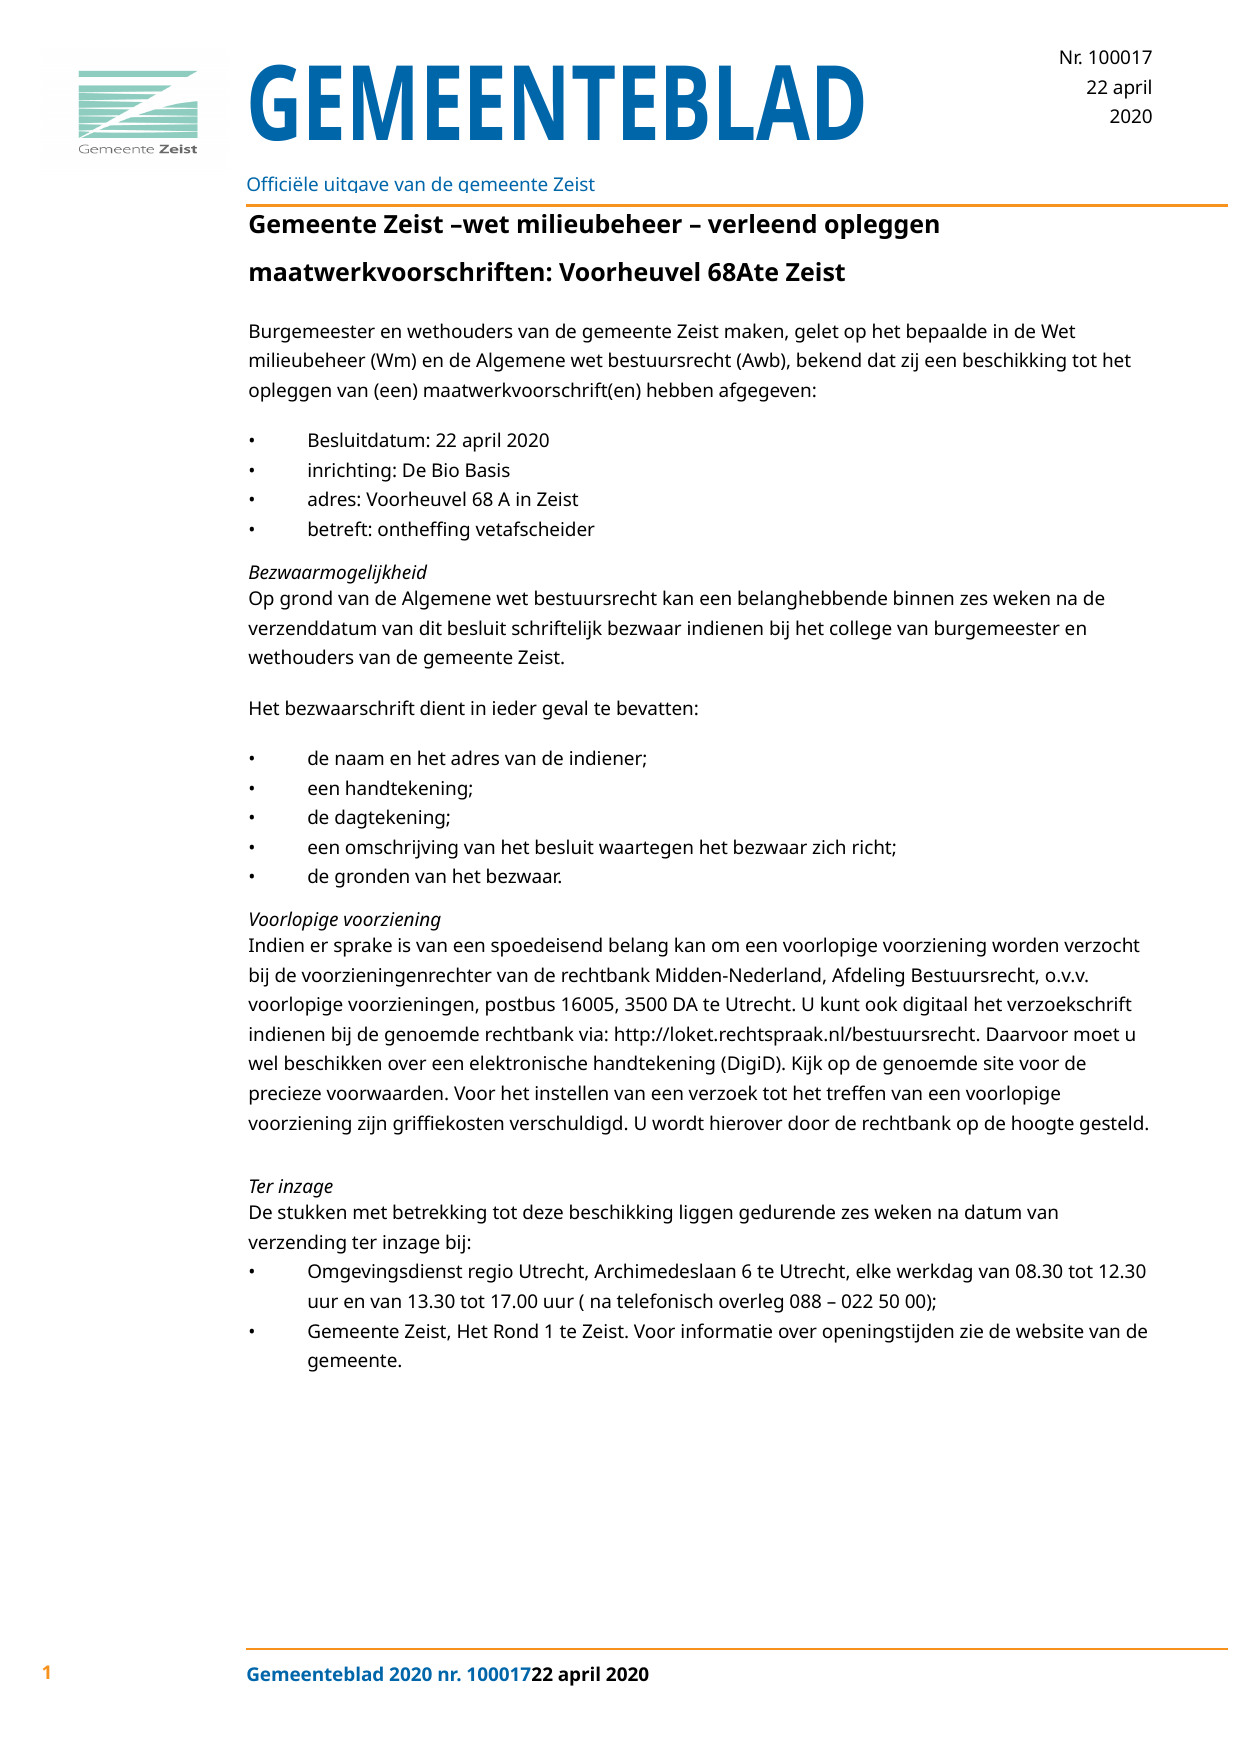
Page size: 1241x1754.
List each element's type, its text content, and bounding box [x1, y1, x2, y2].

text Burgemeester en wethouders van de gemeente Zeist maken, gelet op het bepaalde in de Wet milieubeheer (Wm) en de Algemene wet bestuursrecht (Awb), bekend dat zij een beschikking tot het opleggen van (een) maatwerkvoorschrift(en) hebben afgegeven: [248, 318, 1152, 403]
text Gemeente Zeist –wet milieubeheer – verleend opleggen maatwerkvoorschriften: Voorheuvel 68Ate Zeist [248, 207, 1152, 288]
list Besluitdatum: 22 april 2020 [248, 427, 1152, 453]
list inrichting: De Bio Basis [248, 457, 1152, 483]
list adres: Voorheuvel 68 A in Zeist [248, 487, 1152, 512]
list de gronden van het bezwaar. [248, 863, 1152, 889]
text Voorlopige voorziening [248, 907, 1152, 932]
list Omgevingsdienst regio Utrecht, Archimedeslaan 6 te Utrecht, elke werkdag van 08.30 tot 12.30 uur en van 13.30 tot 17.00 uur ( na telefonisch overleg 088 – 022 50 00); [248, 1259, 1152, 1314]
list de naam en het adres van de indiener; [248, 745, 1152, 771]
text Op grond van de Algemene wet bestuursrecht kan een belanghebbende binnen zes weken na de verzenddatum van dit besluit schriftelijk bezwaar indienen bij het college van burgemeester en wethouders van de gemeente Zeist. [248, 585, 1152, 670]
list de dagtekening; [248, 804, 1152, 830]
text Indien er sprake is van een spoedeisend belang kan om een voorlopige voorziening worden verzocht bij de voorzieningenrechter van de rechtbank Midden-Nederland, Afdeling Bestuursrecht, o.v.v. voorlopige voorzieningen, postbus 16005, 3500 DA te Utrecht. U kunt ook digitaal het verzoekschrift indienen bij de genoemde rechtbank via: http://loket.rechtspraak.nl/bestuursrecht. Daarvoor moet u wel beschikken over een elektronische handtekening (DigiD). Kijk op de genoemde site voor de precieze voorwaarden. Voor het instellen van een verzoek tot het treffen van een voorlopige voorziening zijn griffiekosten verschuldigd. U wordt hierover door de rechtbank op de hoogte gesteld. [248, 932, 1152, 1136]
list Gemeente Zeist, Het Rond 1 te Zeist. Voor informatie over openingstijden zie de website van de gemeente. [248, 1318, 1152, 1373]
text De stukken met betrekking tot deze beschikking liggen gedurende zes weken na datum van verzending ter inzage bij: [248, 1199, 1152, 1255]
list een omschrijving van het besluit waartegen het bezwaar zich richt; [248, 834, 1152, 859]
list betreft: ontheffing vetafscheider [248, 516, 1152, 542]
text Het bezwaarschrift dient in ieder geval te bevatten: [248, 695, 1152, 720]
list een handtekening; [248, 775, 1152, 800]
picture [41, 47, 231, 172]
text Bezwaarmogelijkheid [248, 559, 1152, 585]
text Ter inzage [248, 1174, 1152, 1199]
